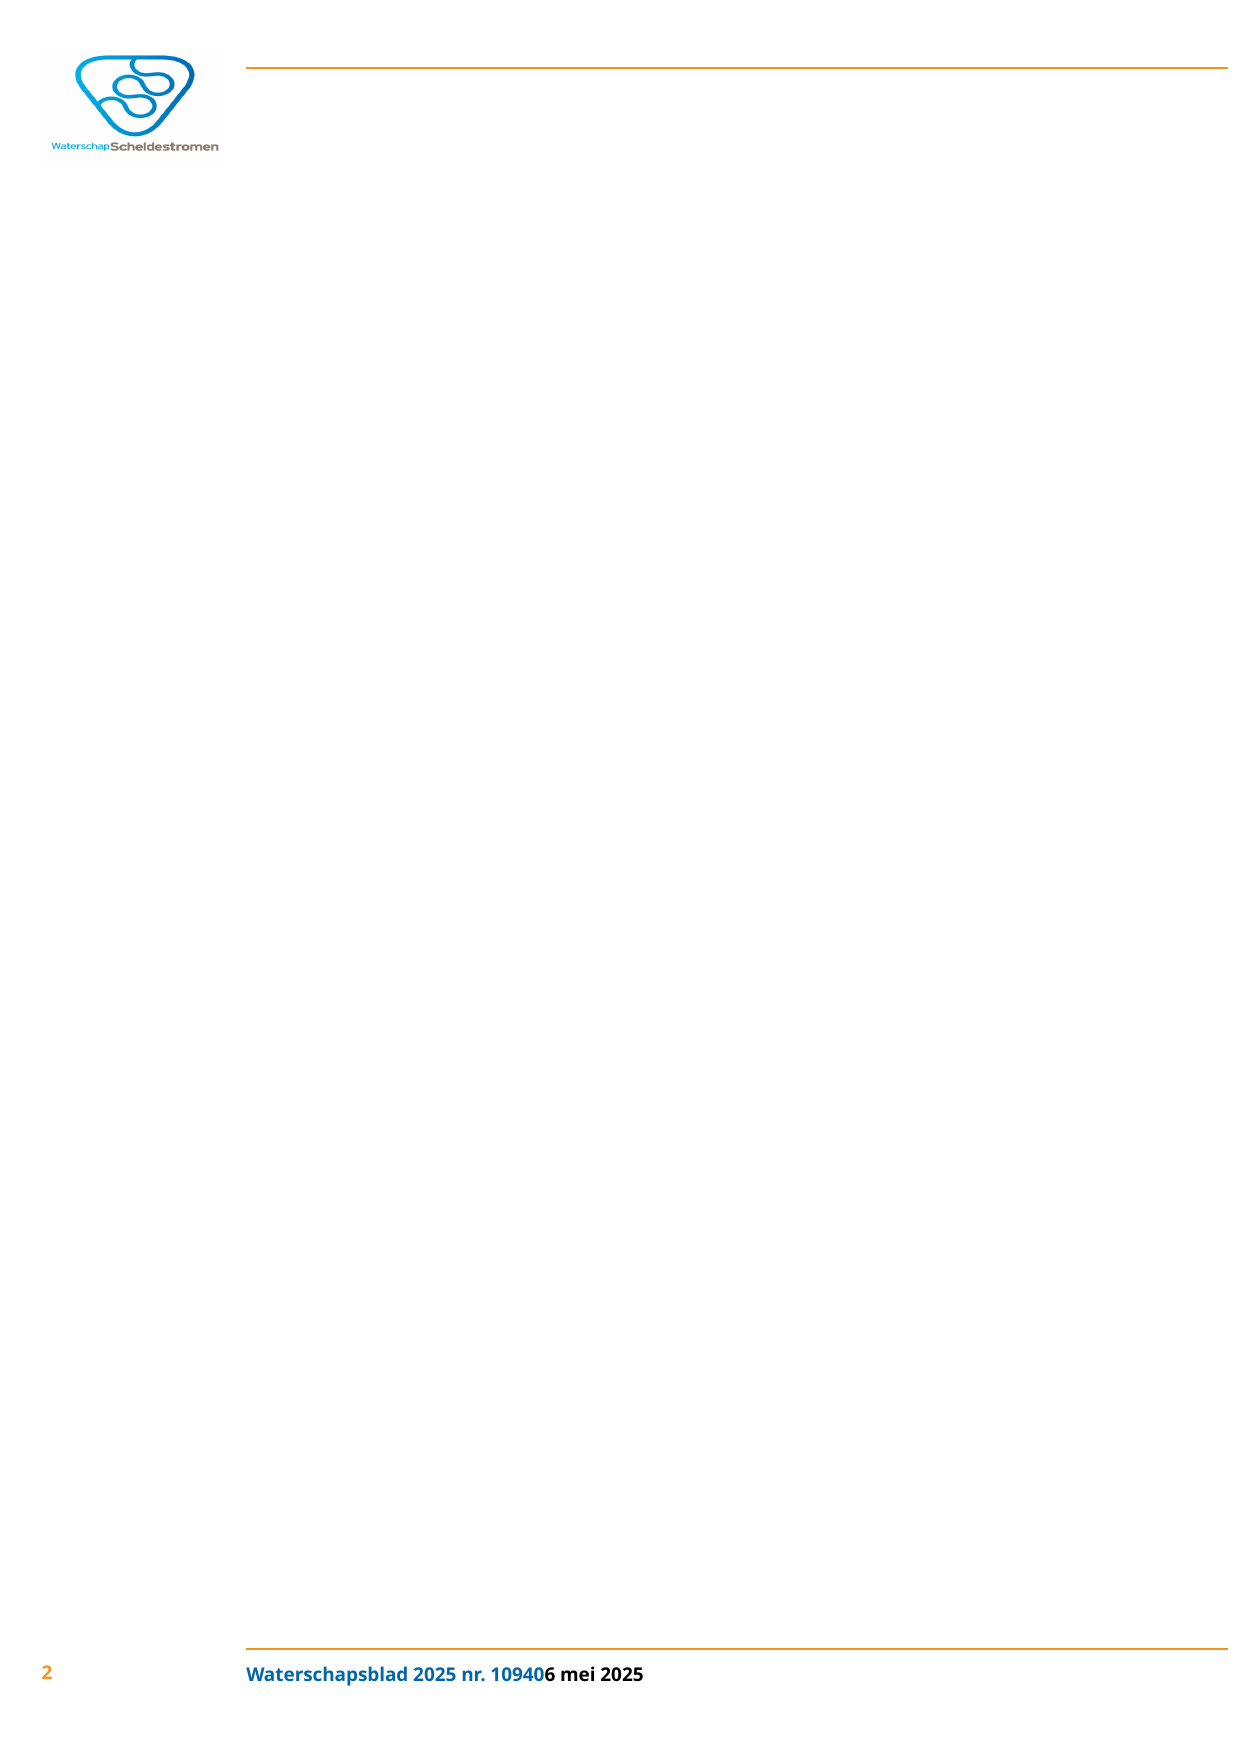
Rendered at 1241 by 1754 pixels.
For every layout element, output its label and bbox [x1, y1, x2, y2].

picture [41, 47, 231, 172]
